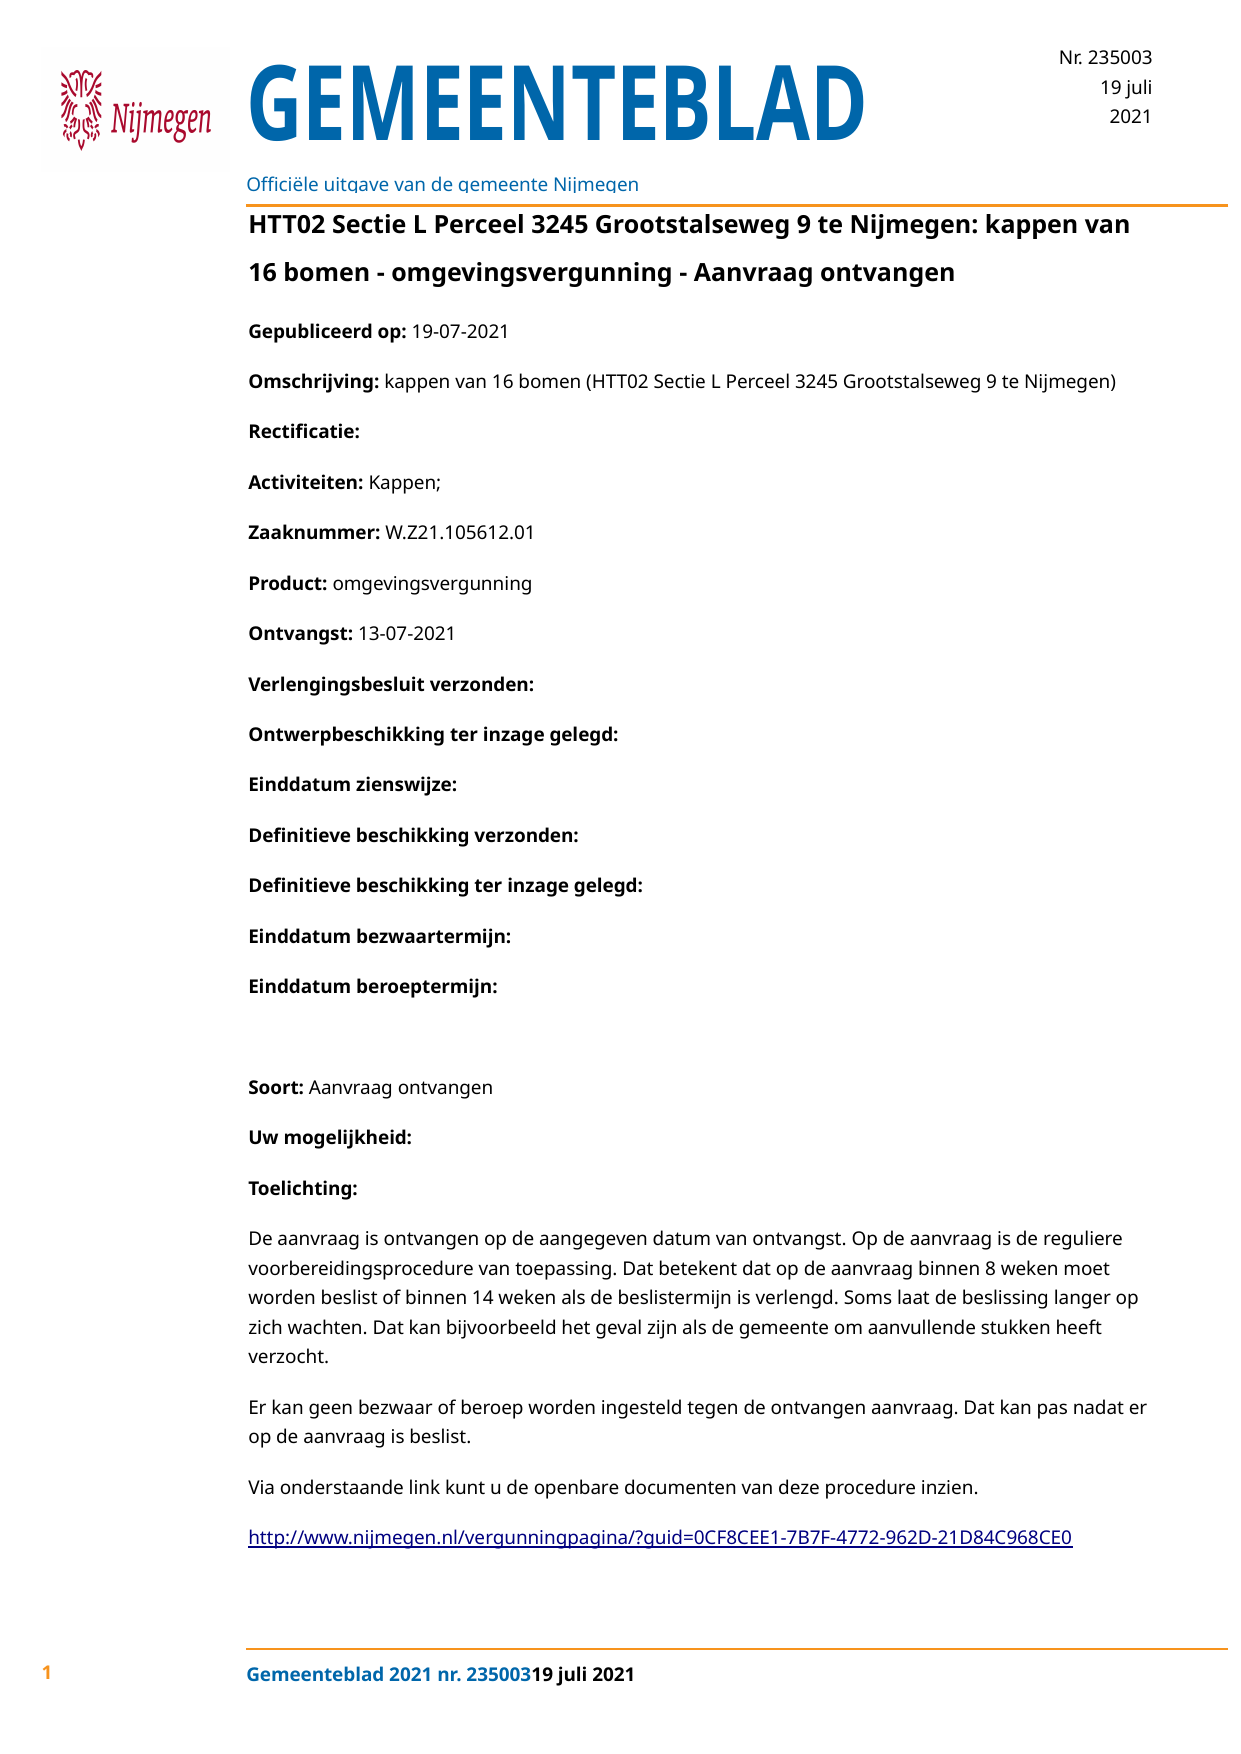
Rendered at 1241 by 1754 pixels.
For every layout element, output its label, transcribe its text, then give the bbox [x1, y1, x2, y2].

text Toelichting: [248, 1175, 1152, 1201]
text Uw mogelijkheid: [248, 1124, 1152, 1150]
text Verlengingsbesluit verzonden: [248, 671, 1152, 697]
text Activiteiten: Kappen; [248, 469, 1152, 495]
text Definitieve beschikking verzonden: [248, 822, 1152, 848]
text Omschrijving: kappen van 16 bomen (HTT02 Sectie L Perceel 3245 Grootstalseweg 9 te Nijmegen) [248, 368, 1152, 394]
text Er kan geen bezwaar of beroep worden ingesteld tegen de ontvangen aanvraag. Dat kan pas nadat er op de aanvraag is beslist. [248, 1394, 1152, 1449]
text Soort: Aanvraag ontvangen [248, 1074, 1152, 1100]
text Definitieve beschikking ter inzage gelegd: [248, 872, 1152, 898]
text Gepubliceerd op: 19-07-2021 [248, 318, 1152, 344]
text Via onderstaande link kunt u de openbare documenten van deze procedure inzien. [248, 1474, 1152, 1500]
text Rectificatie: [248, 419, 1152, 444]
text Ontvangst: 13-07-2021 [248, 620, 1152, 646]
text http://www.nijmegen.nl/vergunningpagina/?guid=0CF8CEE1-7B7F-4772-962D-21D84C968CE0 [248, 1524, 1152, 1550]
picture [41, 47, 231, 172]
text Einddatum beroeptermijn: [248, 973, 1152, 999]
text De aanvraag is ontvangen op de aangegeven datum van ontvangst. Op de aanvraag is de reguliere voorbereidingsprocedure van toepassing. Dat betekent dat op de aanvraag binnen 8 weken moet worden beslist of binnen 14 weken als de beslistermijn is verlengd. Soms laat de beslissing langer op zich wachten. Dat kan bijvoorbeeld het geval zijn als de gemeente om aanvullende stukken heeft verzocht. [248, 1225, 1152, 1369]
text Einddatum bezwaartermijn: [248, 923, 1152, 949]
text Einddatum zienswijze: [248, 772, 1152, 797]
text Ontwerpbeschikking ter inzage gelegd: [248, 721, 1152, 747]
text HTT02 Sectie L Perceel 3245 Grootstalseweg 9 te Nijmegen: kappen van 16 bomen - omgevingsvergunning - Aanvraag ontvangen [248, 207, 1152, 288]
text Product: omgevingsvergunning [248, 570, 1152, 596]
text Zaaknummer: W.Z21.105612.01 [248, 519, 1152, 545]
